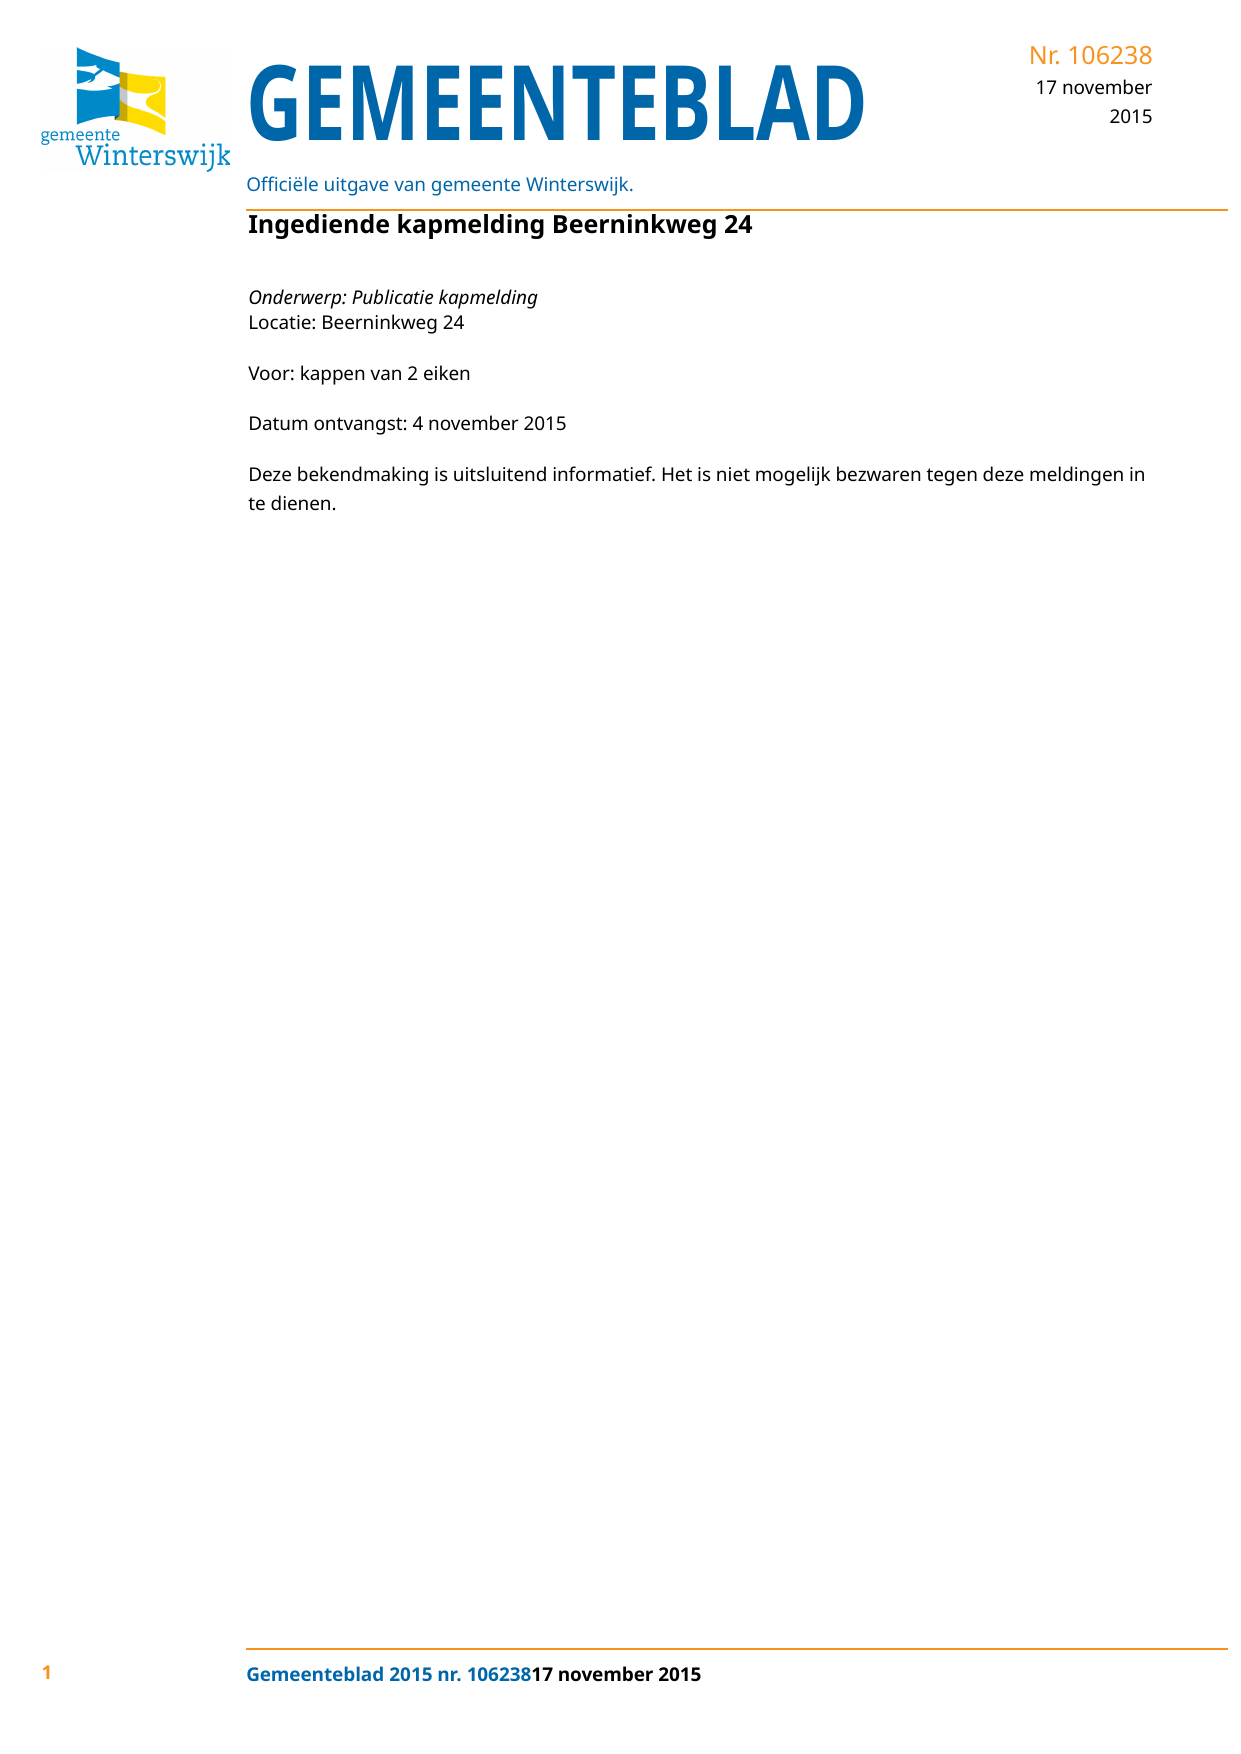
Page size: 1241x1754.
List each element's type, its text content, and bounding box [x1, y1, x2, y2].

text Locatie: Beerninkweg 24 [248, 309, 1152, 335]
text Voor: kappen van 2 eiken [248, 360, 1152, 386]
text Deze bekendmaking is uitsluitend informatief. Het is niet mogelijk bezwaren tegen deze meldingen in te dienen. [248, 461, 1152, 516]
text Ingediende kapmelding Beerninkweg 24 [248, 211, 1152, 241]
picture [41, 47, 231, 172]
text Datum ontvangst: 4 november 2015 [248, 410, 1152, 436]
text Onderwerp: Publicatie kapmelding [248, 284, 1152, 309]
picture [225, 153, 231, 162]
